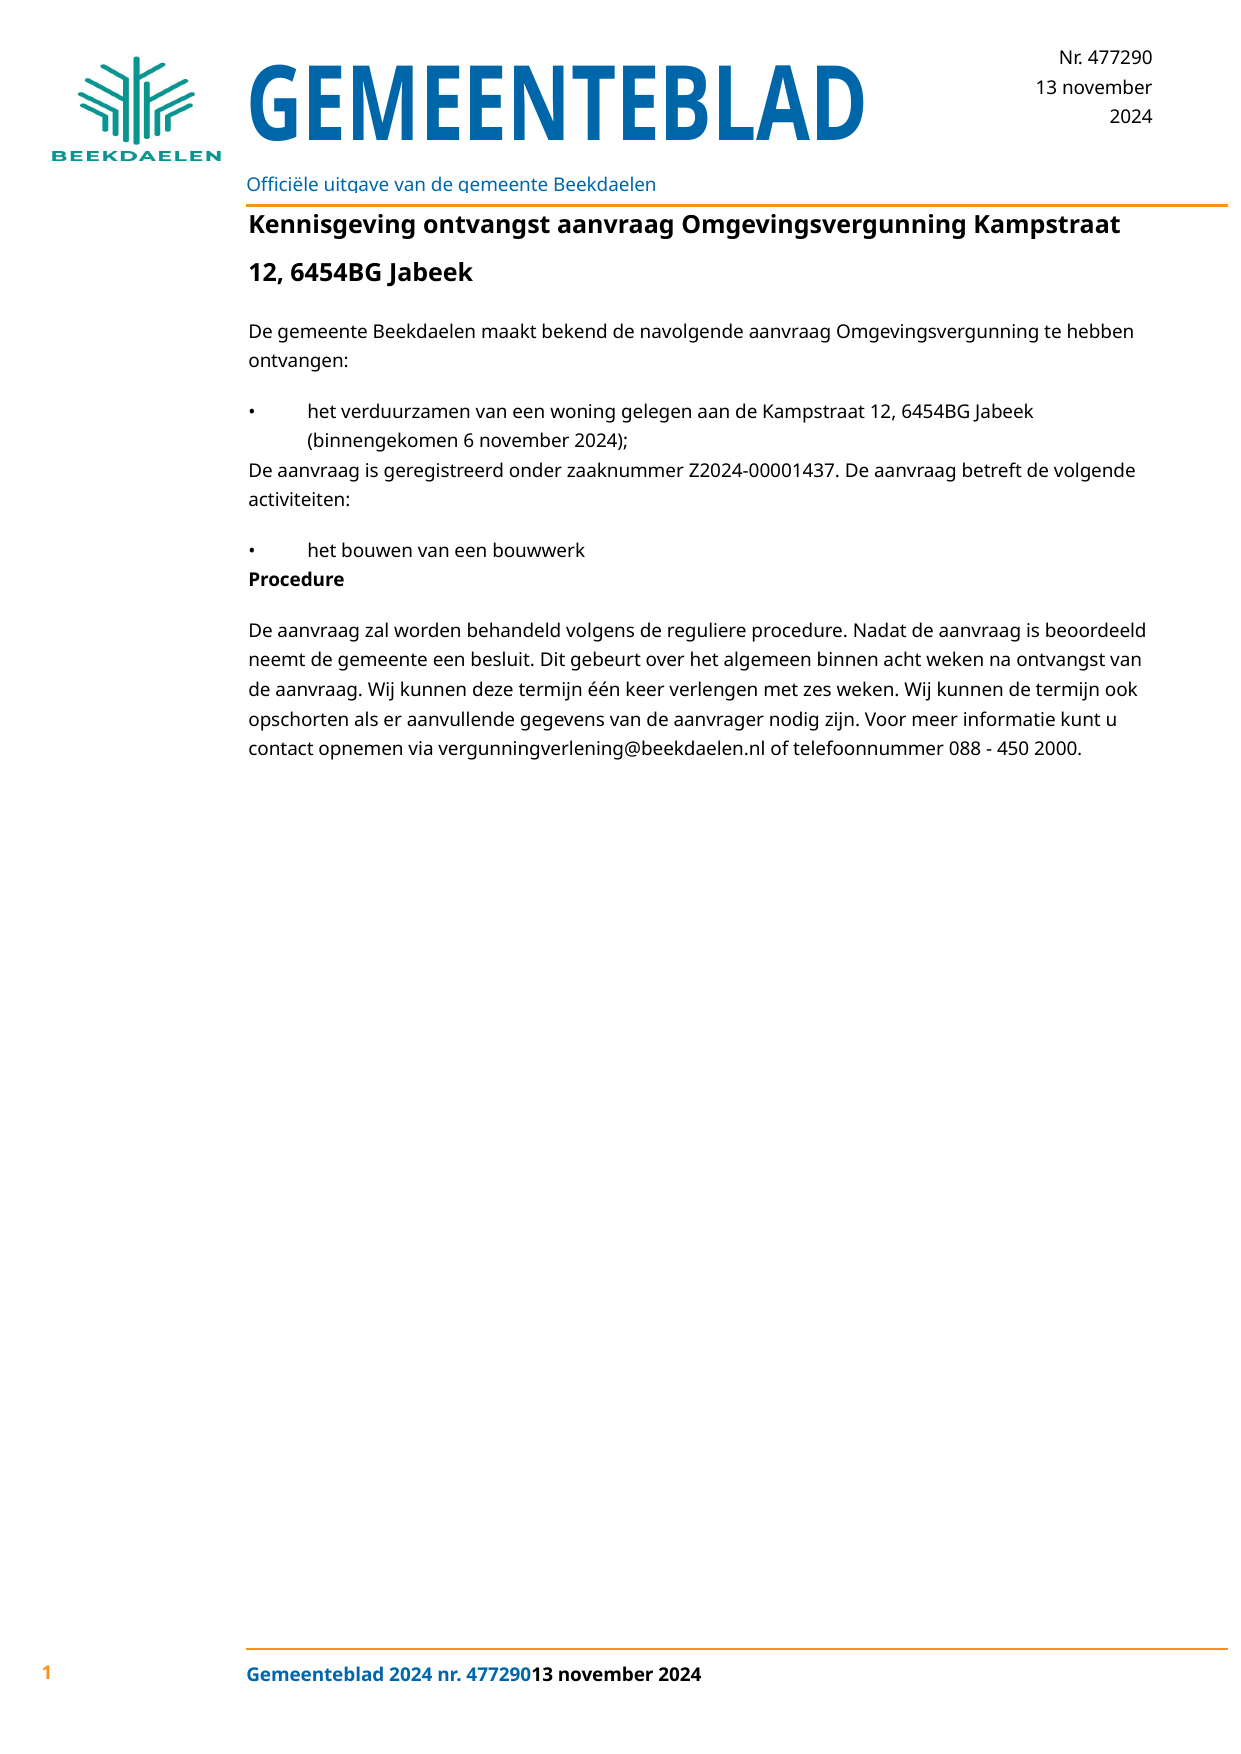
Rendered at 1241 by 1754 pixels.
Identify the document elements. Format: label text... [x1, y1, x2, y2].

list het verduurzamen van een woning gelegen aan de Kampstraat 12, 6454BG Jabeek (binnengekomen 6 november 2024); [248, 398, 1152, 453]
text De aanvraag zal worden behandeld volgens de reguliere procedure. Nadat de aanvraag is beoordeeld neemt de gemeente een besluit. Dit gebeurt over het algemeen binnen acht weken na ontvangst van de aanvraag. Wij kunnen deze termijn één keer verlengen met zes weken. Wij kunnen de termijn ook opschorten als er aanvullende gegevens van de aanvrager nodig zijn. Voor meer informatie kunt u contact opnemen via vergunningverlening@beekdaelen.nl of telefoonnummer 088 - 450 2000. [248, 617, 1152, 761]
list het bouwen van een bouwwerk [248, 537, 1152, 563]
text Procedure [248, 567, 1152, 592]
text De gemeente Beekdaelen maakt bekend de navolgende aanvraag Omgevingsvergunning te hebben ontvangen: [248, 318, 1152, 373]
text Kennisgeving ontvangst aanvraag Omgevingsvergunning Kampstraat 12, 6454BG Jabeek [248, 207, 1152, 288]
picture [41, 47, 231, 172]
text De aanvraag is geregistreerd onder zaaknummer Z2024-00001437. De aanvraag betreft de volgende activiteiten: [248, 457, 1152, 512]
